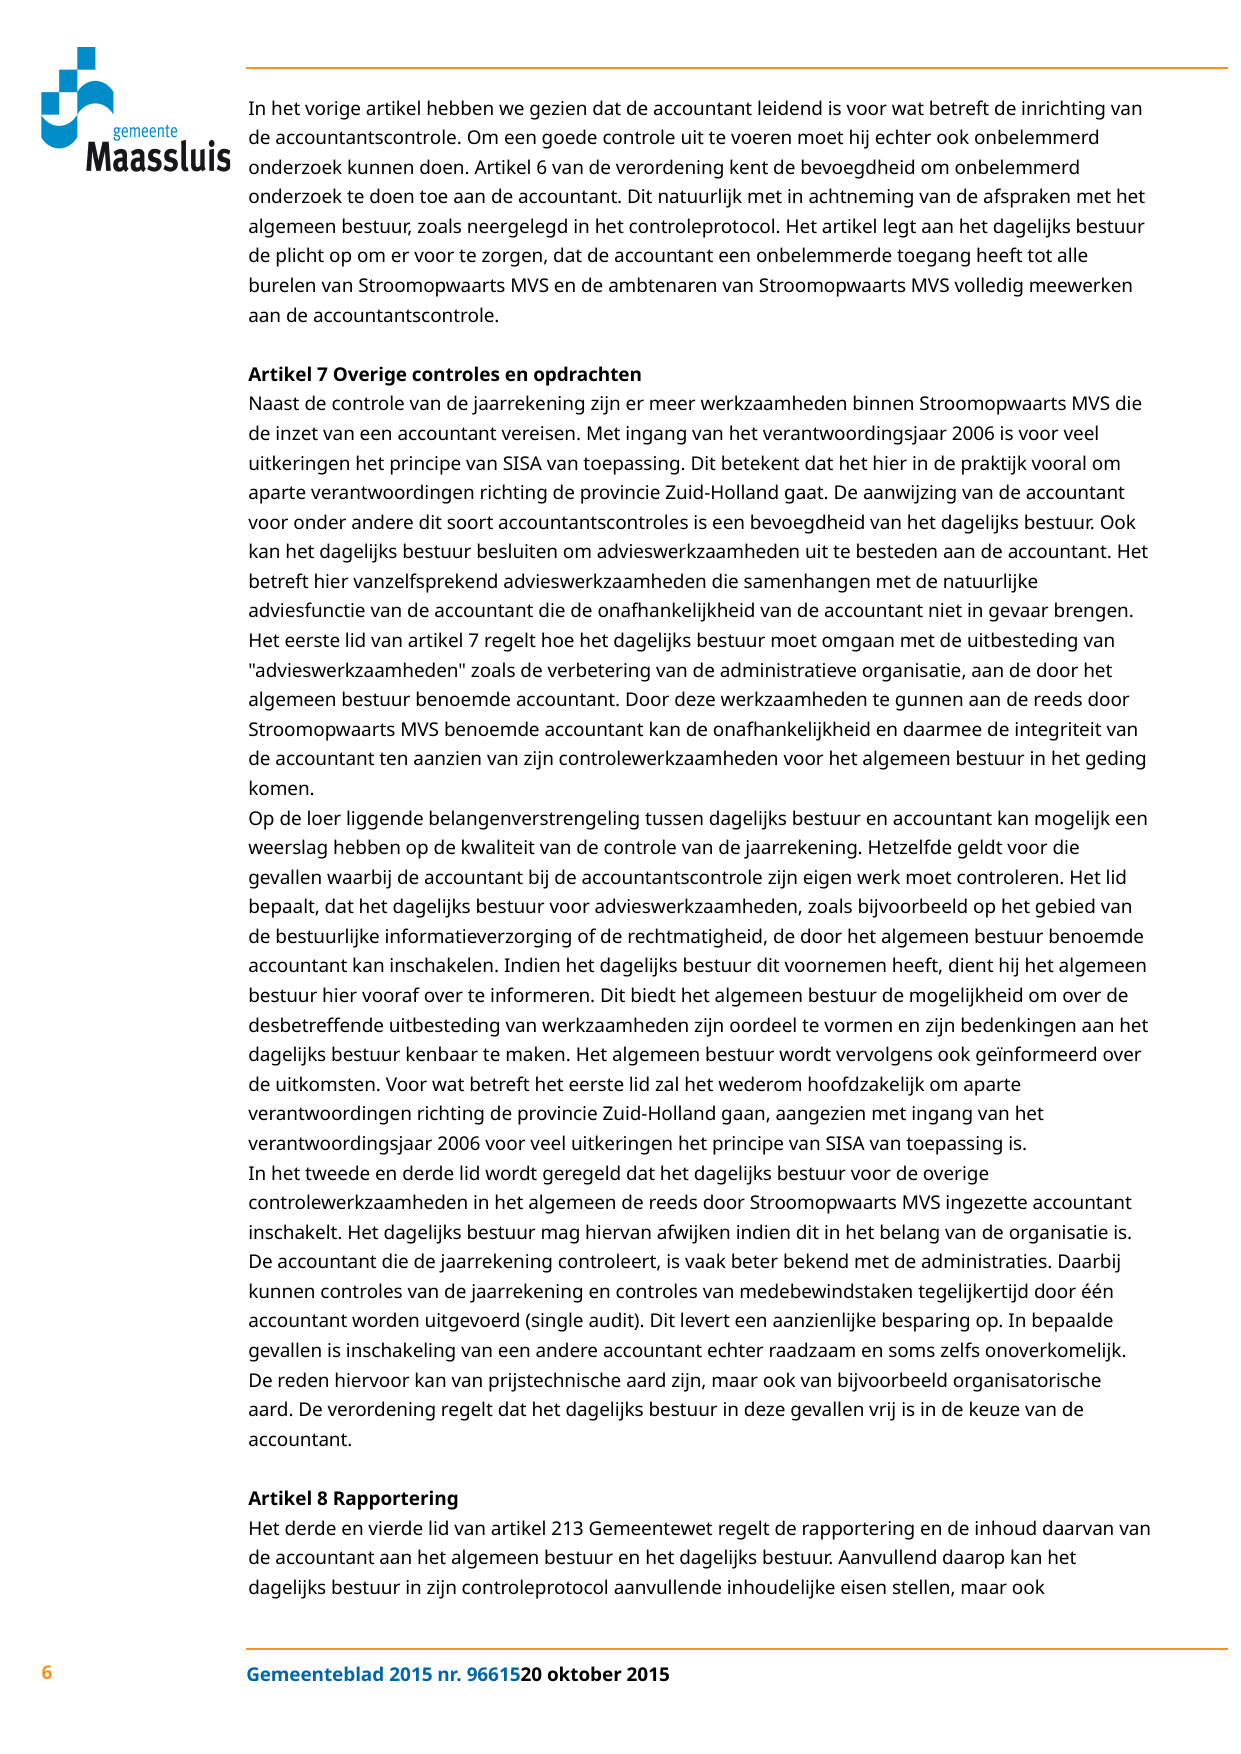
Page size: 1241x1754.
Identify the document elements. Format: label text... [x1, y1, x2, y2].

text Artikel 8 Rapportering [248, 1485, 1152, 1511]
text Op de loer liggende belangenverstrengeling tussen dagelijks bestuur en accountant kan mogelijk een weerslag hebben op de kwaliteit van de controle van de jaarrekening. Hetzelfde geldt voor die gevallen waarbij de accountant bij de accountantscontrole zijn eigen werk moet controleren. Het lid bepaalt, dat het dagelijks bestuur voor advieswerkzaamheden, zoals bijvoorbeeld op het gebied van de bestuurlijke informatieverzorging of de rechtmatigheid, de door het algemeen bestuur benoemde accountant kan inschakelen. Indien het dagelijks bestuur dit voornemen heeft, dient hij het algemeen bestuur hier vooraf over te informeren. Dit biedt het algemeen bestuur de mogelijkheid om over de desbetreffende uitbesteding van werkzaamheden zijn oordeel te vormen en zijn bedenkingen aan het dagelijks bestuur kenbaar te maken. Het algemeen bestuur wordt vervolgens ook geïnformeerd over de uitkomsten. Voor wat betreft het eerste lid zal het wederom hoofdzakelijk om aparte verantwoordingen richting de provincie Zuid-Holland gaan, aangezien met ingang van het verantwoordingsjaar 2006 voor veel uitkeringen het principe van SISA van toepassing is. [248, 805, 1152, 1156]
text In het vorige artikel hebben we gezien dat de accountant leidend is voor wat betreft de inrichting van de accountantscontrole. Om een goede controle uit te voeren moet hij echter ook onbelemmerd onderzoek kunnen doen. Artikel 6 van de verordening kent de bevoegdheid om onbelemmerd onderzoek te doen toe aan de accountant. Dit natuurlijk met in achtneming van de afspraken met het algemeen bestuur, zoals neergelegd in het controleprotocol. Het artikel legt aan het dagelijks bestuur de plicht op om er voor te zorgen, dat de accountant een onbelemmerde toegang heeft tot alle burelen van Stroomopwaarts MVS en de ambtenaren van Stroomopwaarts MVS volledig meewerken aan de accountantscontrole. [248, 95, 1152, 328]
picture [41, 47, 77, 92]
text Het eerste lid van artikel 7 regelt hoe het dagelijks bestuur moet omgaan met de uitbesteding van "advieswerkzaamheden" zoals de verbetering van de administratieve organisatie, aan de door het algemeen bestuur benoemde accountant. Door deze werkzaamheden te gunnen aan de reeds door Stroomopwaarts MVS benoemde accountant kan de onafhankelijkheid en daarmee de integriteit van de accountant ten aanzien van zijn controlewerkzaamheden voor het algemeen bestuur in het geding komen. [248, 627, 1152, 801]
text In het tweede en derde lid wordt geregeld dat het dagelijks bestuur voor de overige controlewerkzaamheden in het algemeen de reeds door Stroomopwaarts MVS ingezette accountant inschakelt. Het dagelijks bestuur mag hiervan afwijken indien dit in het belang van de organisatie is. De accountant die de jaarrekening controleert, is vaak beter bekend met de administraties. Daarbij kunnen controles van de jaarrekening en controles van medebewindstaken tegelijkertijd door één accountant worden uitgevoerd (single audit). Dit levert een aanzienlijke besparing op. In bepaalde gevallen is inschakeling van een andere accountant echter raadzaam en soms zelfs onoverkomelijk. De reden hiervoor kan van prijstechnische aard zijn, maar ook van bijvoorbeeld organisatorische aard. De verordening regelt dat het dagelijks bestuur in deze gevallen vrij is in de keuze van de accountant. [248, 1160, 1152, 1452]
text Naast de controle van de jaarrekening zijn er meer werkzaamheden binnen Stroomopwaarts MVS die de inzet van een accountant vereisen. Met ingang van het verantwoordingsjaar 2006 is voor veel uitkeringen het principe van SISA van toepassing. Dit betekent dat het hier in de praktijk vooral om aparte verantwoordingen richting de provincie Zuid-Holland gaat. De aanwijzing van de accountant voor onder andere dit soort accountantscontroles is een bevoegdheid van het dagelijks bestuur. Ook kan het dagelijks bestuur besluiten om advieswerkzaamheden uit te besteden aan de accountant. Het betreft hier vanzelfsprekend advieswerkzaamheden die samenhangen met de natuurlijke adviesfunctie van de accountant die de onafhankelijkheid van de accountant niet in gevaar brengen. [248, 391, 1152, 623]
text Het derde en vierde lid van artikel 213 Gemeentewet regelt de rapportering en de inhoud daarvan van de accountant aan het algemeen bestuur en het dagelijks bestuur. Aanvullend daarop kan het dagelijks bestuur in zijn controleprotocol aanvullende inhoudelijke eisen stellen, maar ook [248, 1515, 1152, 1600]
text Artikel 7 Overige controles en opdrachten [248, 361, 1152, 387]
picture [41, 47, 231, 172]
